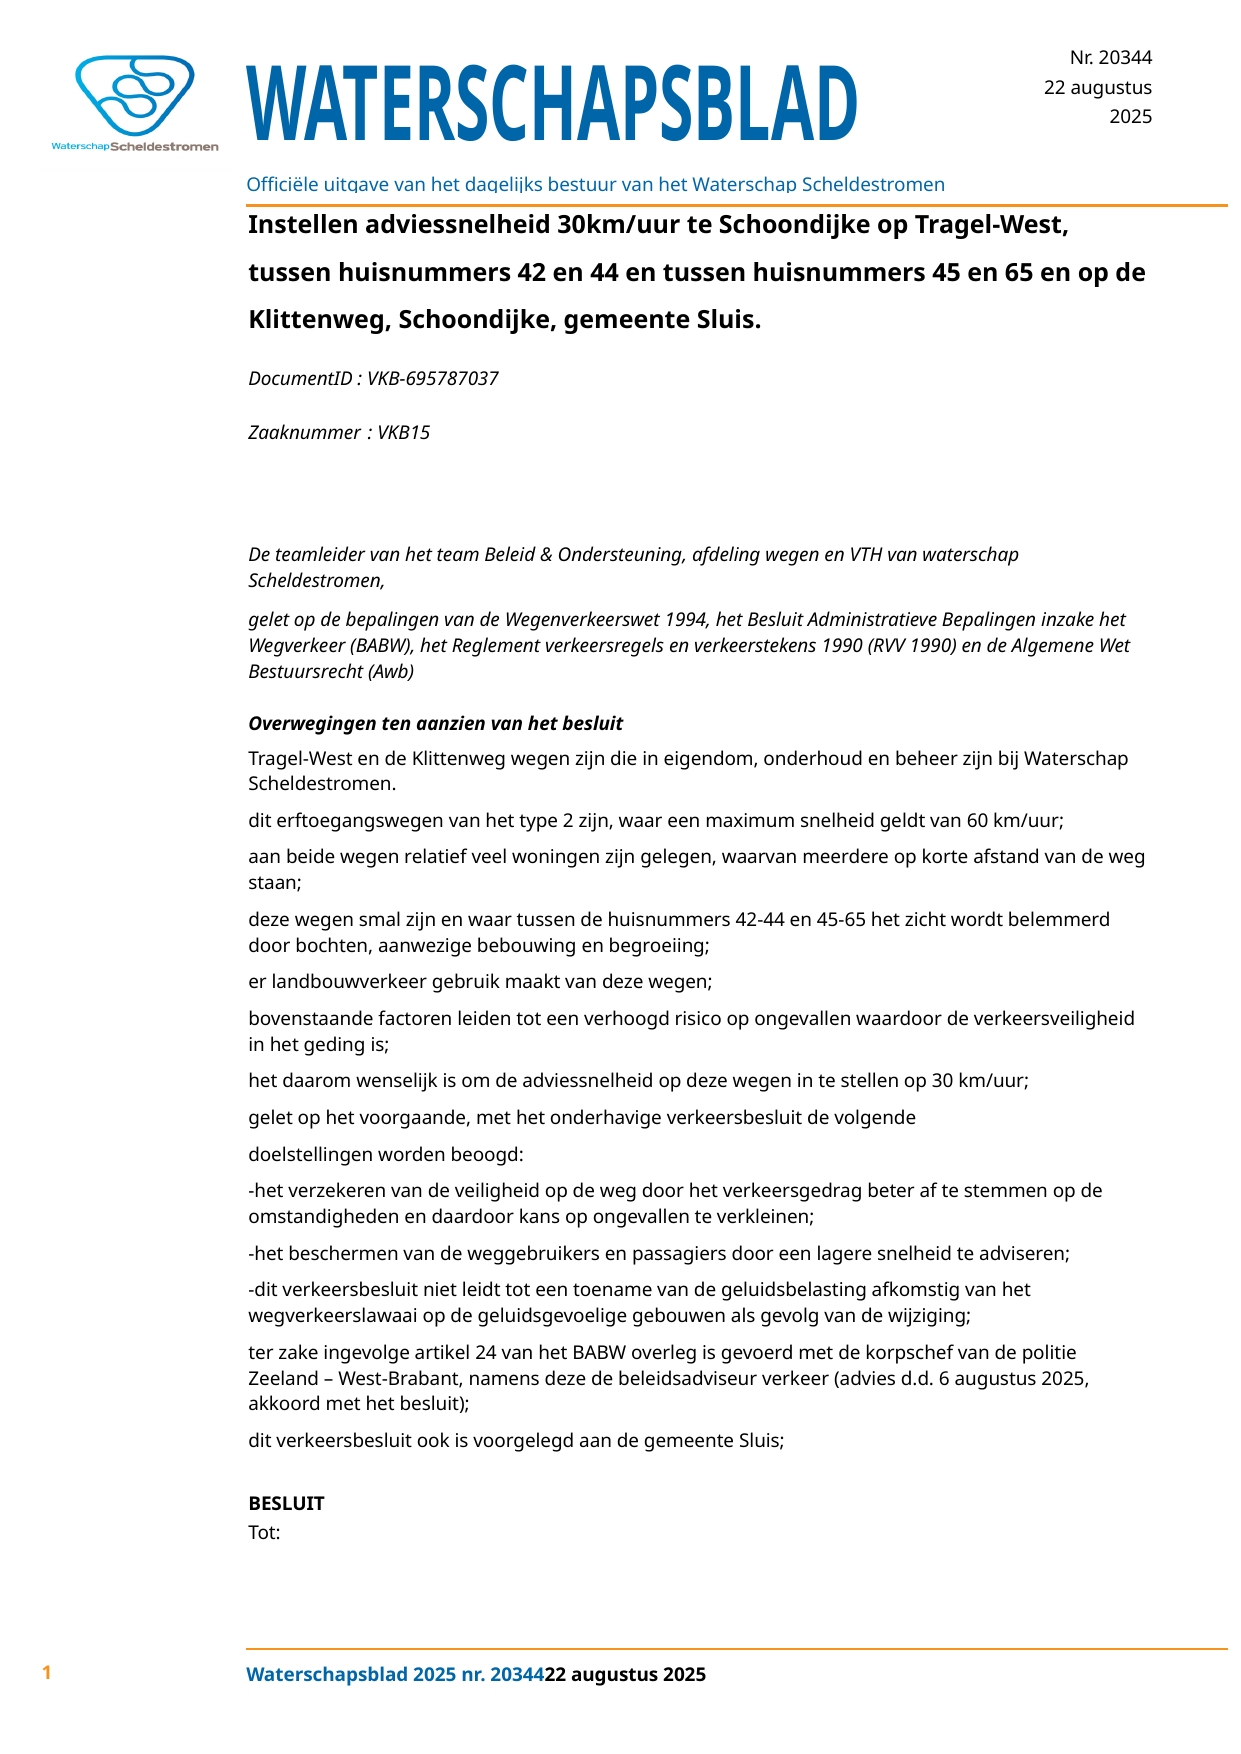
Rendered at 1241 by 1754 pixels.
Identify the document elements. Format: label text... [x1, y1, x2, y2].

text ter zake ingevolge artikel 24 van het BABW overleg is gevoerd met de korpschef van de politie Zeeland – West-Brabant, namens deze de beleidsadviseur verkeer (advies d.d. 6 augustus 2025, akkoord met het besluit); [248, 1339, 1152, 1416]
text Zaaknummer : VKB15 [248, 419, 1152, 445]
text DocumentID : VKB-695787037 [248, 366, 1152, 391]
text aan beide wegen relatief veel woningen zijn gelegen, waarvan meerdere op korte afstand van de weg staan; [248, 844, 1152, 895]
text deze wegen smal zijn en waar tussen de huisnummers 42-44 en 45-65 het zicht wordt belemmerd door bochten, aanwezige bebouwing en begroeiing; [248, 906, 1152, 958]
text gelet op het voorgaande, met het onderhavige verkeersbesluit de volgende [248, 1104, 1152, 1130]
text Instellen adviessnelheid 30km/uur te Schoondijke op Tragel-West, tussen huisnummers 42 en 44 en tussen huisnummers 45 en 65 en op de Klittenweg, Schoondijke, gemeente Sluis. [248, 207, 1152, 336]
text Overwegingen ten aanzien van het besluit [248, 711, 1152, 736]
text -het verzekeren van de veiligheid op de weg door het verkeersgedrag beter af te stemmen op de omstandigheden en daardoor kans op ongevallen te verkleinen; [248, 1178, 1152, 1229]
picture [41, 47, 231, 172]
text dit verkeersbesluit ook is voorgelegd aan de gemeente Sluis; [248, 1427, 1152, 1453]
text Tot: [248, 1519, 1152, 1545]
text De teamleider van het team Beleid & Ondersteuning, afdeling wegen en VTH van waterschap Scheldestromen, [248, 541, 1152, 593]
text -het beschermen van de weggebruikers en passagiers door een lagere snelheid te adviseren; [248, 1240, 1152, 1266]
text gelet op de bepalingen van de Wegenverkeerswet 1994, het Besluit Administratieve Bepalingen inzake het Wegverkeer (BABW), het Reglement verkeersregels en verkeerstekens 1990 (RVV 1990) en de Algemene Wet Bestuursrecht (Awb) [248, 606, 1152, 683]
text doelstellingen worden beoogd: [248, 1141, 1152, 1167]
text er landbouwverkeer gebruik maakt van deze wegen; [248, 968, 1152, 994]
text bovenstaande factoren leiden tot een verhoogd risico op ongevallen waardoor de verkeersveiligheid in het geding is; [248, 1005, 1152, 1057]
text het daarom wenselijk is om de adviessnelheid op deze wegen in te stellen op 30 km/uur; [248, 1068, 1152, 1093]
text Tragel-West en de Klittenweg wegen zijn die in eigendom, onderhoud en beheer zijn bij Waterschap Scheldestromen. [248, 745, 1152, 796]
text dit erftoegangswegen van het type 2 zijn, waar een maximum snelheid geldt van 60 km/uur; [248, 807, 1152, 833]
text BESLUIT [248, 1490, 1152, 1516]
text -dit verkeersbesluit niet leidt tot een toename van de geluidsbelasting afkomstig van het wegverkeerslawaai op de geluidsgevoelige gebouwen als gevolg van de wijziging; [248, 1277, 1152, 1328]
